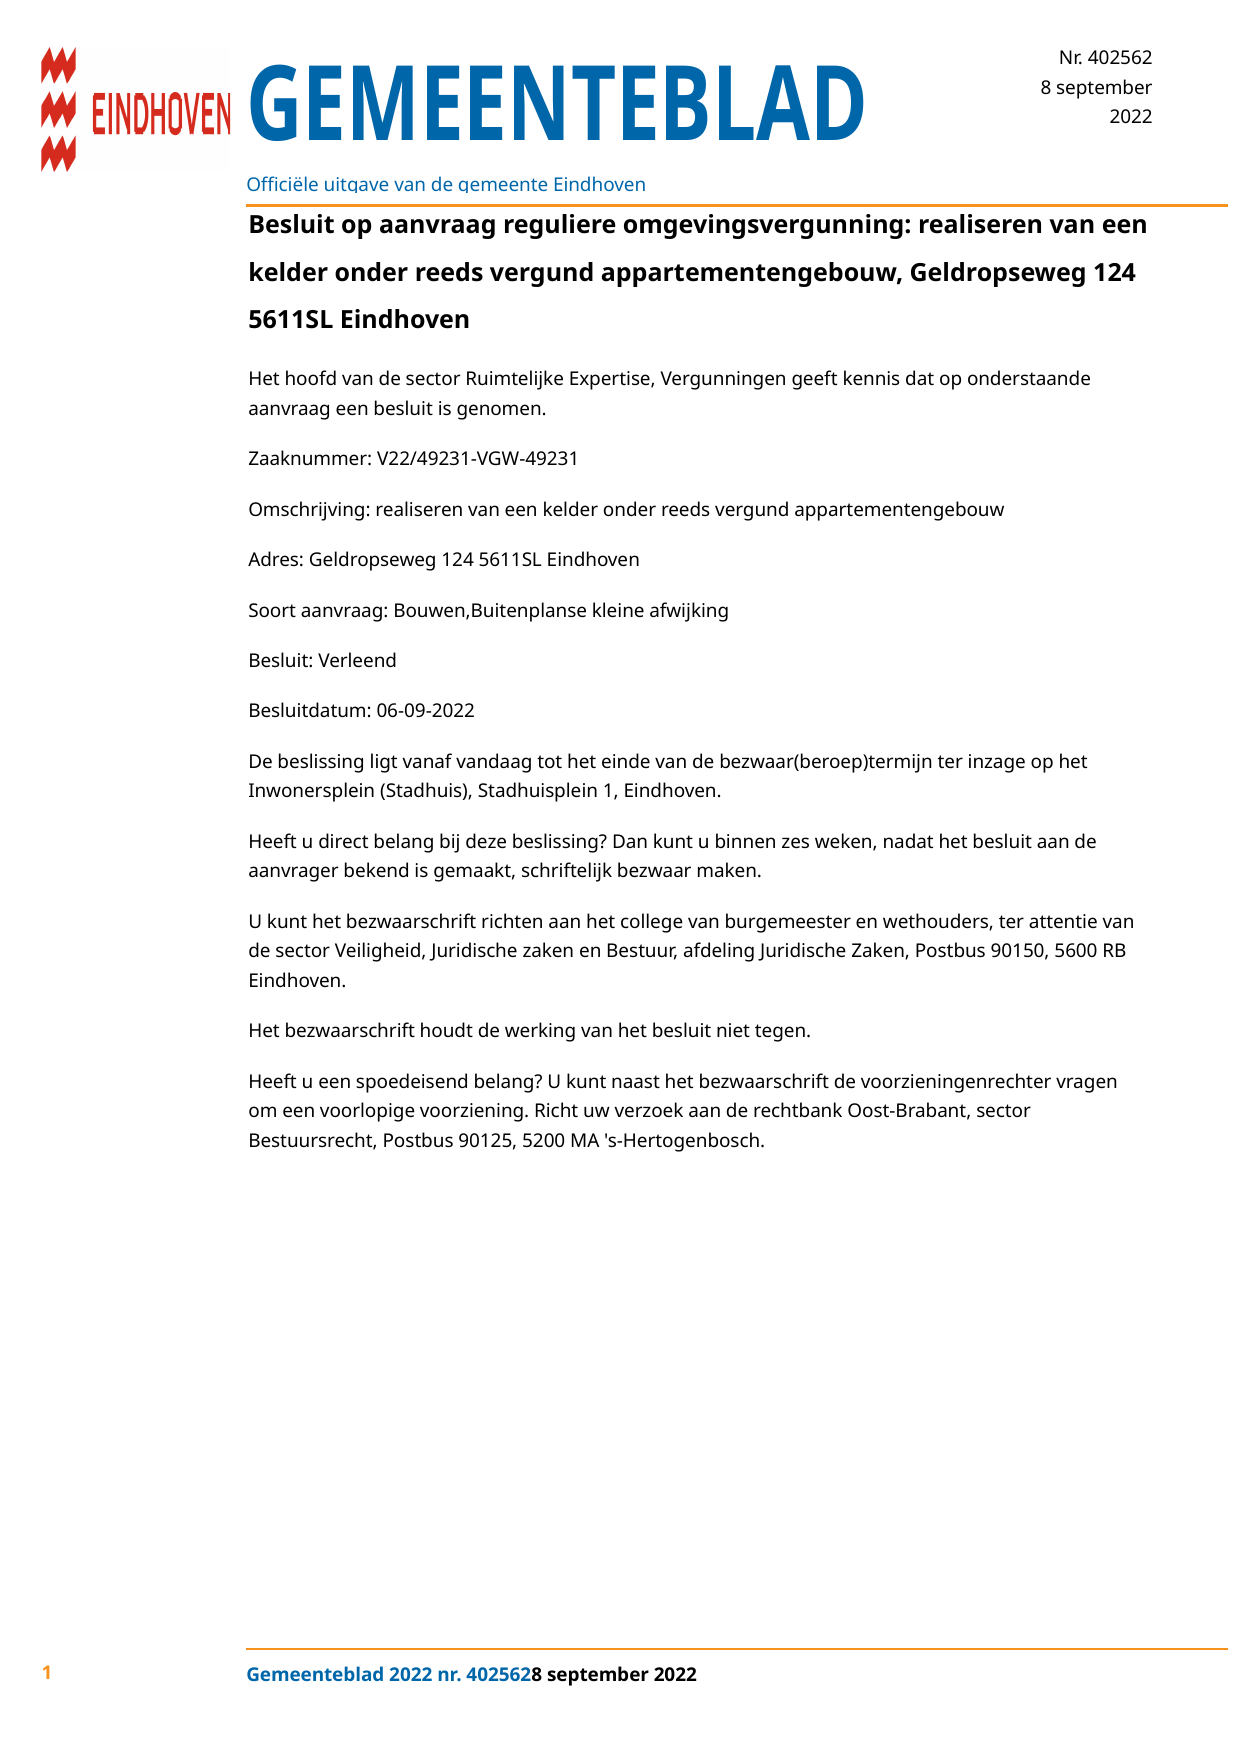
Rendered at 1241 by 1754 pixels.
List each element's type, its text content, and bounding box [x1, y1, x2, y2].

text Zaaknummer: V22/49231-VGW-49231 [248, 446, 1152, 471]
text Het bezwaarschrift houdt de werking van het besluit niet tegen. [248, 1018, 1152, 1043]
text Besluit op aanvraag reguliere omgevingsvergunning: realiseren van een kelder onder reeds vergund appartementengebouw, Geldropseweg 124 5611SL Eindhoven [248, 207, 1152, 336]
text De beslissing ligt vanaf vandaag tot het einde van de bezwaar(beroep)termijn ter inzage op het Inwonersplein (Stadhuis), Stadhuisplein 1, Eindhoven. [248, 748, 1152, 803]
text Soort aanvraag: Bouwen,Buitenplanse kleine afwijking [248, 597, 1152, 622]
text Besluit: Verleend [248, 647, 1152, 673]
text Heeft u direct belang bij deze beslissing? Dan kunt u binnen zes weken, nadat het besluit aan de aanvrager bekend is gemaakt, schriftelijk bezwaar maken. [248, 828, 1152, 883]
text Adres: Geldropseweg 124 5611SL Eindhoven [248, 546, 1152, 572]
text Het hoofd van de sector Ruimtelijke Expertise, Vergunningen geeft kennis dat op onderstaande aanvraag een besluit is genomen. [248, 366, 1152, 421]
text U kunt het bezwaarschrift richten aan het college van burgemeester en wethouders, ter attentie van de sector Veiligheid, Juridische zaken en Bestuur, afdeling Juridische Zaken, Postbus 90150, 5600 RB Eindhoven. [248, 908, 1152, 993]
picture [41, 47, 231, 172]
text Heeft u een spoedeisend belang? U kunt naast het bezwaarschrift de voorzieningenrechter vragen om een voorlopige voorziening. Richt uw verzoek aan de rechtbank Oost-Brabant, sector Bestuursrecht, Postbus 90125, 5200 MA 's-Hertogenbosch. [248, 1068, 1152, 1153]
text Besluitdatum: 06-09-2022 [248, 698, 1152, 723]
text Omschrijving: realiseren van een kelder onder reeds vergund appartementengebouw [248, 496, 1152, 522]
